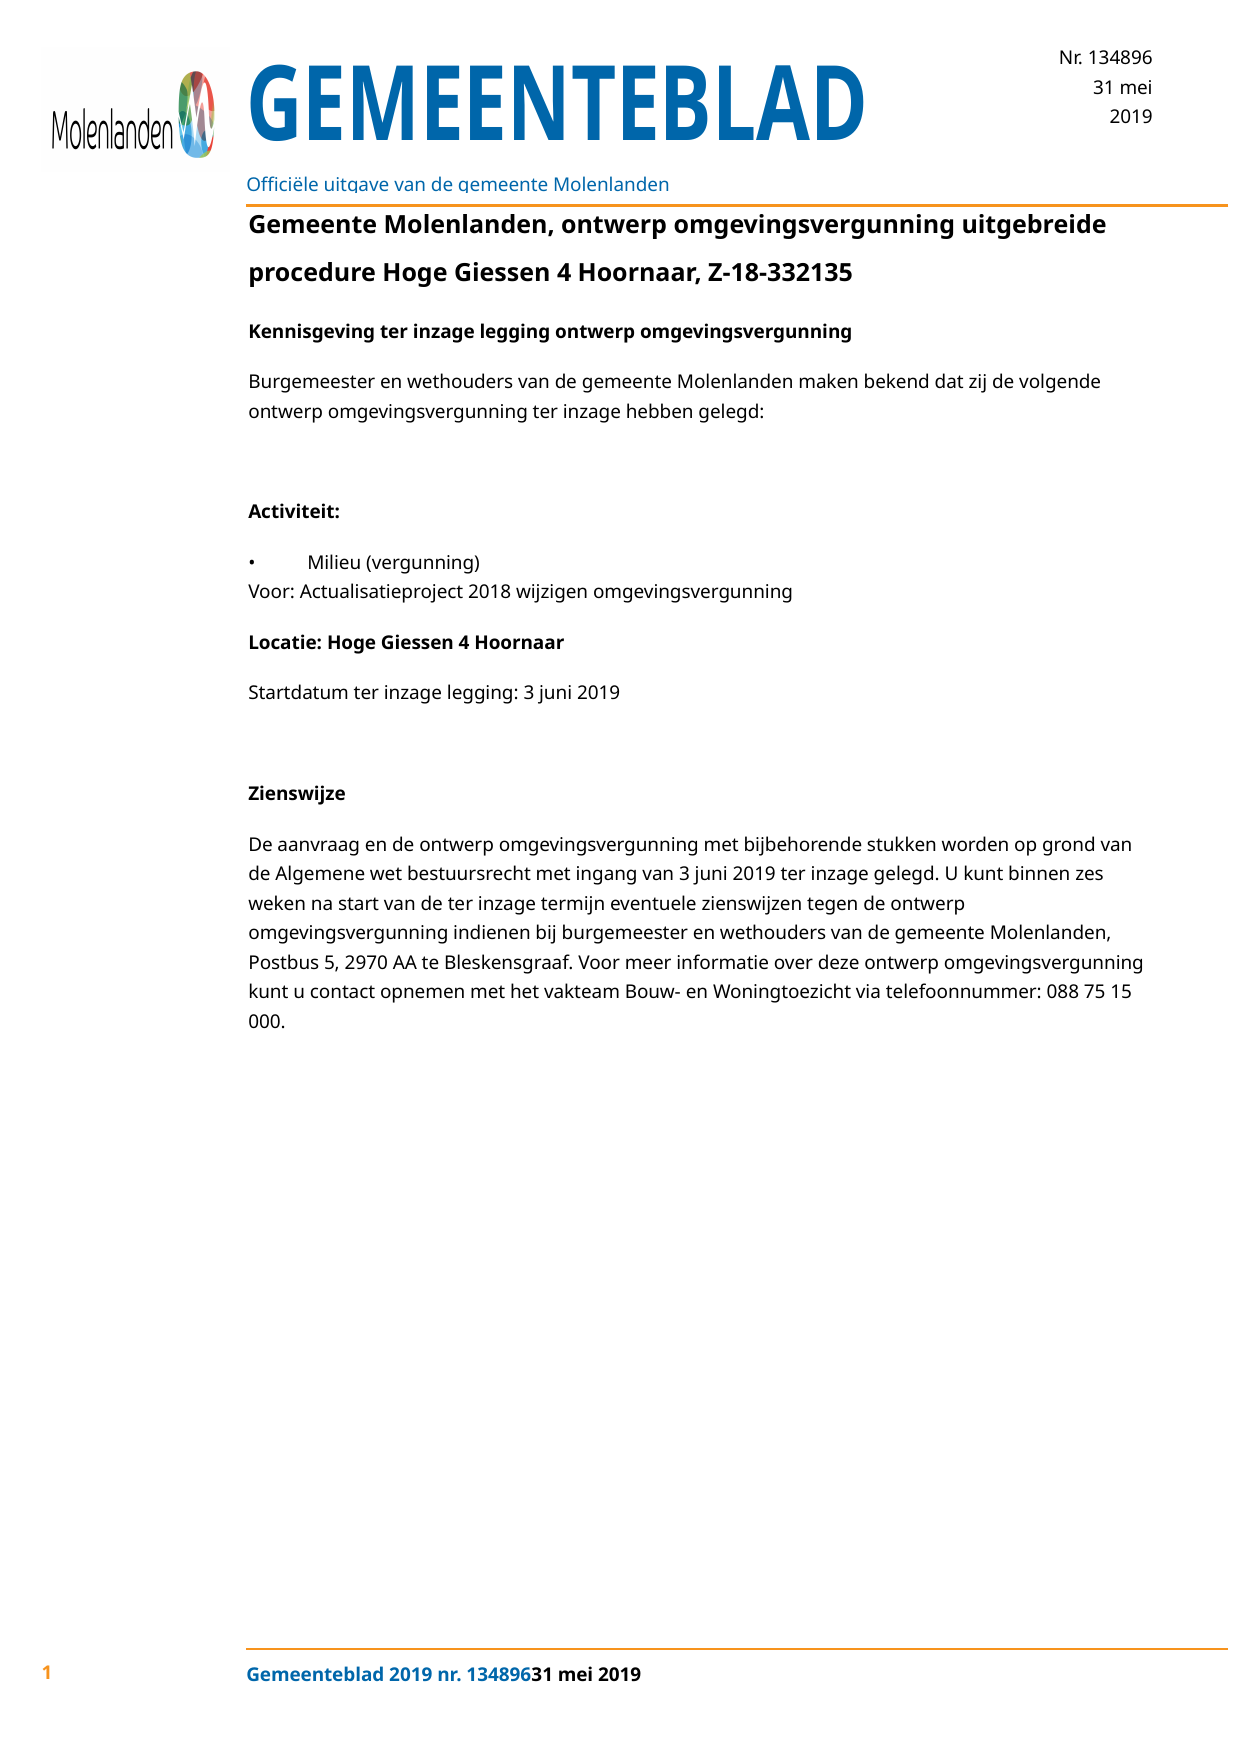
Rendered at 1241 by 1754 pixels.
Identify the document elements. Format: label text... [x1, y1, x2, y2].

text Zienswijze [248, 780, 1152, 806]
text Kennisgeving ter inzage legging ontwerp omgevingsvergunning [248, 318, 1152, 344]
text Locatie: Hoge Giessen 4 Hoornaar [248, 629, 1152, 655]
text Voor: Actualisatieproject 2018 wijzigen omgevingsvergunning [248, 579, 1152, 604]
text Startdatum ter inzage legging: 3 juni 2019 [248, 679, 1152, 705]
picture [41, 47, 231, 172]
text Activiteit: [248, 499, 1152, 524]
list Milieu (vergunning) [248, 549, 1152, 575]
text Burgemeester en wethouders van de gemeente Molenlanden maken bekend dat zij de volgende ontwerp omgevingsvergunning ter inzage hebben gelegd: [248, 368, 1152, 424]
text Gemeente Molenlanden, ontwerp omgevingsvergunning uitgebreide procedure Hoge Giessen 4 Hoornaar, Z-18-332135 [248, 207, 1152, 288]
text De aanvraag en de ontwerp omgevingsvergunning met bijbehorende stukken worden op grond van de Algemene wet bestuursrecht met ingang van 3 juni 2019 ter inzage gelegd. U kunt binnen zes weken na start van de ter inzage termijn eventuele zienswijzen tegen de ontwerp omgevingsvergunning indienen bij burgemeester en wethouders van de gemeente Molenlanden, Postbus 5, 2970 AA te Bleskensgraaf. Voor meer informatie over deze ontwerp omgevingsvergunning kunt u contact opnemen met het vakteam Bouw- en Woningtoezicht via telefoonnummer: 088 75 15 000. [248, 831, 1152, 1034]
